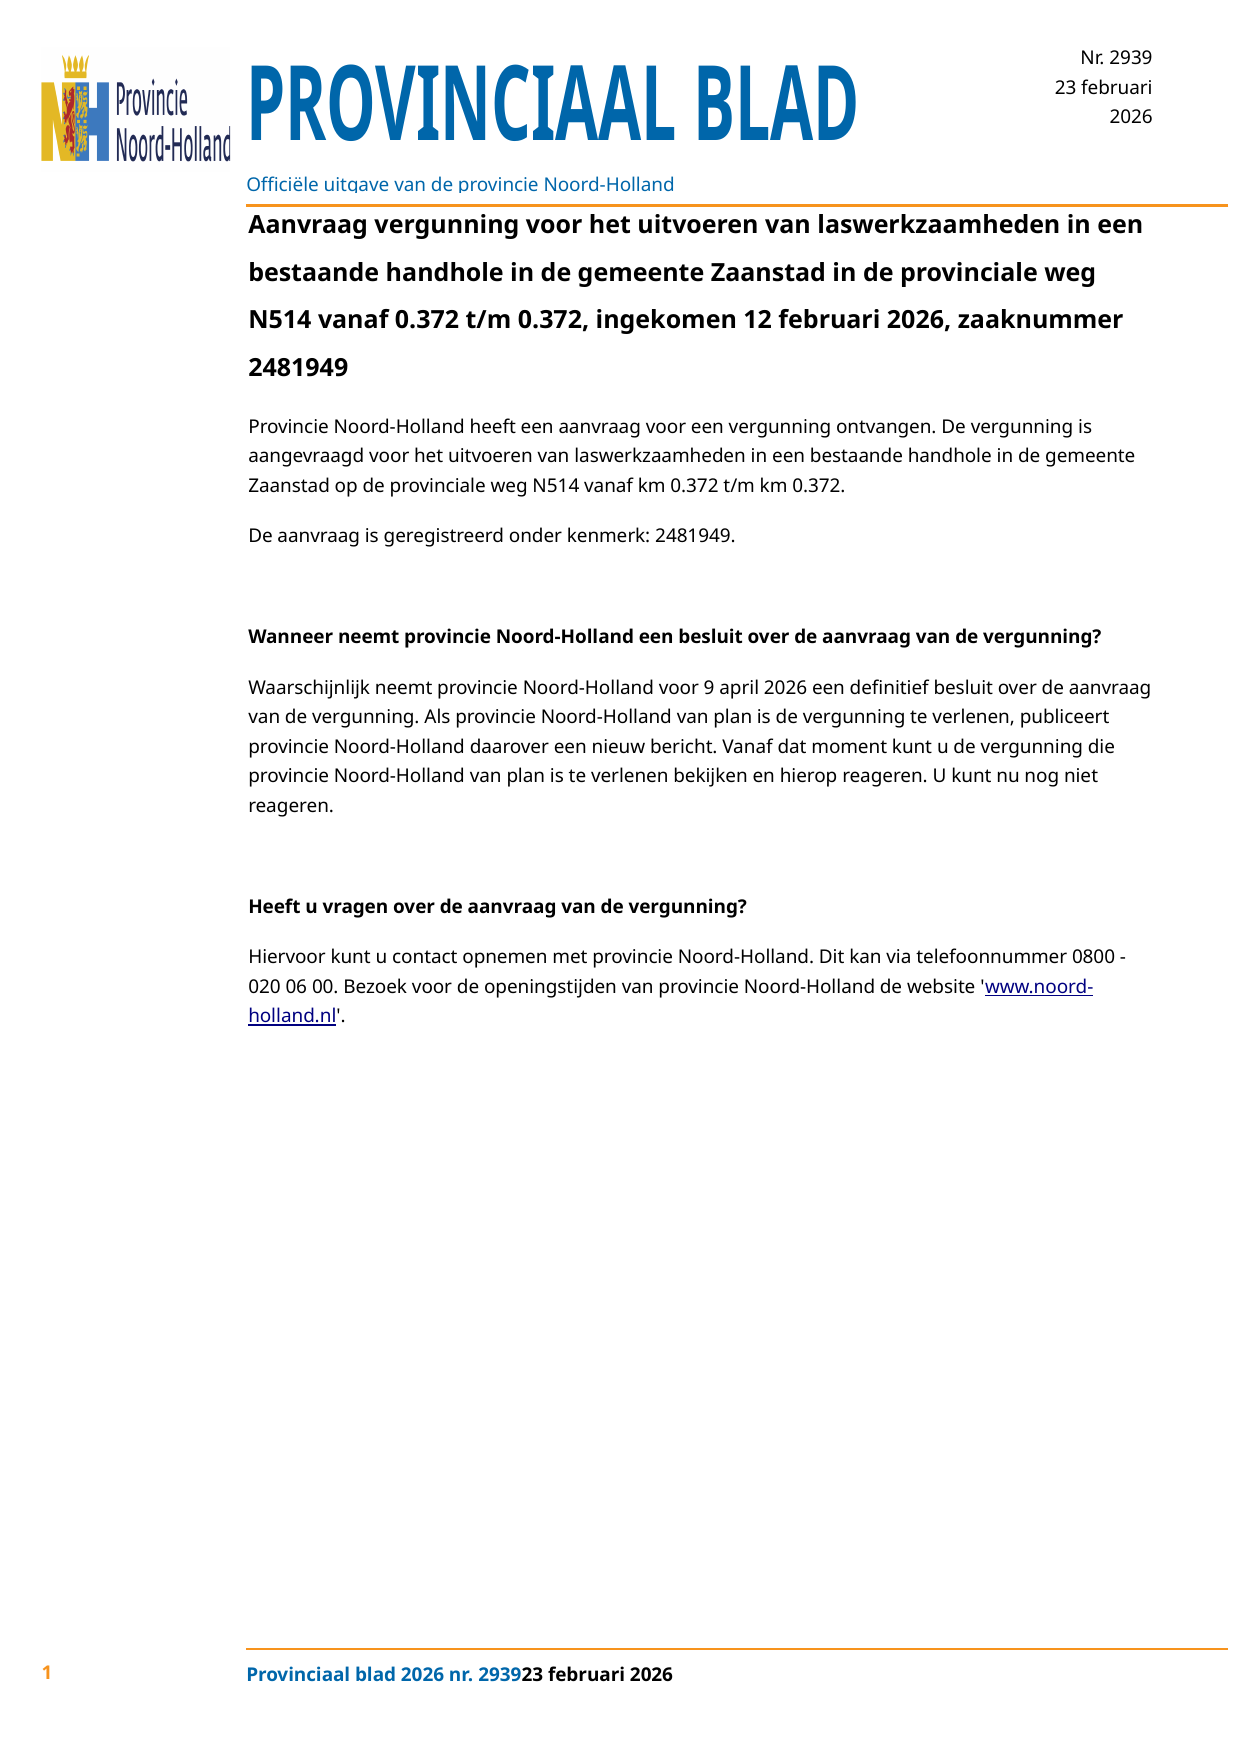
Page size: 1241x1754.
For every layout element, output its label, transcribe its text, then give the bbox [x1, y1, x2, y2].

text Aanvraag vergunning voor het uitvoeren van laswerkzaamheden in een bestaande handhole in de gemeente Zaanstad in de provinciale weg N514 vanaf 0.372 t/m 0.372, ingekomen 12 februari 2026, zaaknummer 2481949 [248, 207, 1152, 384]
text Heeft u vragen over de aanvraag van de vergunning? [248, 893, 1152, 919]
text Provincie Noord-Holland heeft een aanvraag voor een vergunning ontvangen. De vergunning is aangevraagd voor het uitvoeren van laswerkzaamheden in een bestaande handhole in de gemeente Zaanstad op de provinciale weg N514 vanaf km 0.372 t/m km 0.372. [248, 413, 1152, 498]
picture [41, 47, 231, 172]
text Wanneer neemt provincie Noord-Holland een besluit over de aanvraag van de vergunning? [248, 623, 1152, 649]
text Waarschijnlijk neemt provincie Noord-Holland voor 9 april 2026 een definitief besluit over de aanvraag van de vergunning. Als provincie Noord-Holland van plan is de vergunning te verlenen, publiceert provincie Noord-Holland daarover een nieuw bericht. Vanaf dat moment kunt u de vergunning die provincie Noord-Holland van plan is te verlenen bekijken en hierop reageren. U kunt nu nog niet reageren. [248, 674, 1152, 818]
text De aanvraag is geregistreerd onder kenmerk: 2481949. [248, 523, 1152, 548]
text Hiervoor kunt u contact opnemen met provincie Noord-Holland. Dit kan via telefoonnummer 0800 - 020 06 00. Bezoek voor de openingstijden van provincie Noord-Holland de website 'www.noord-holland.nl'. [248, 943, 1152, 1028]
